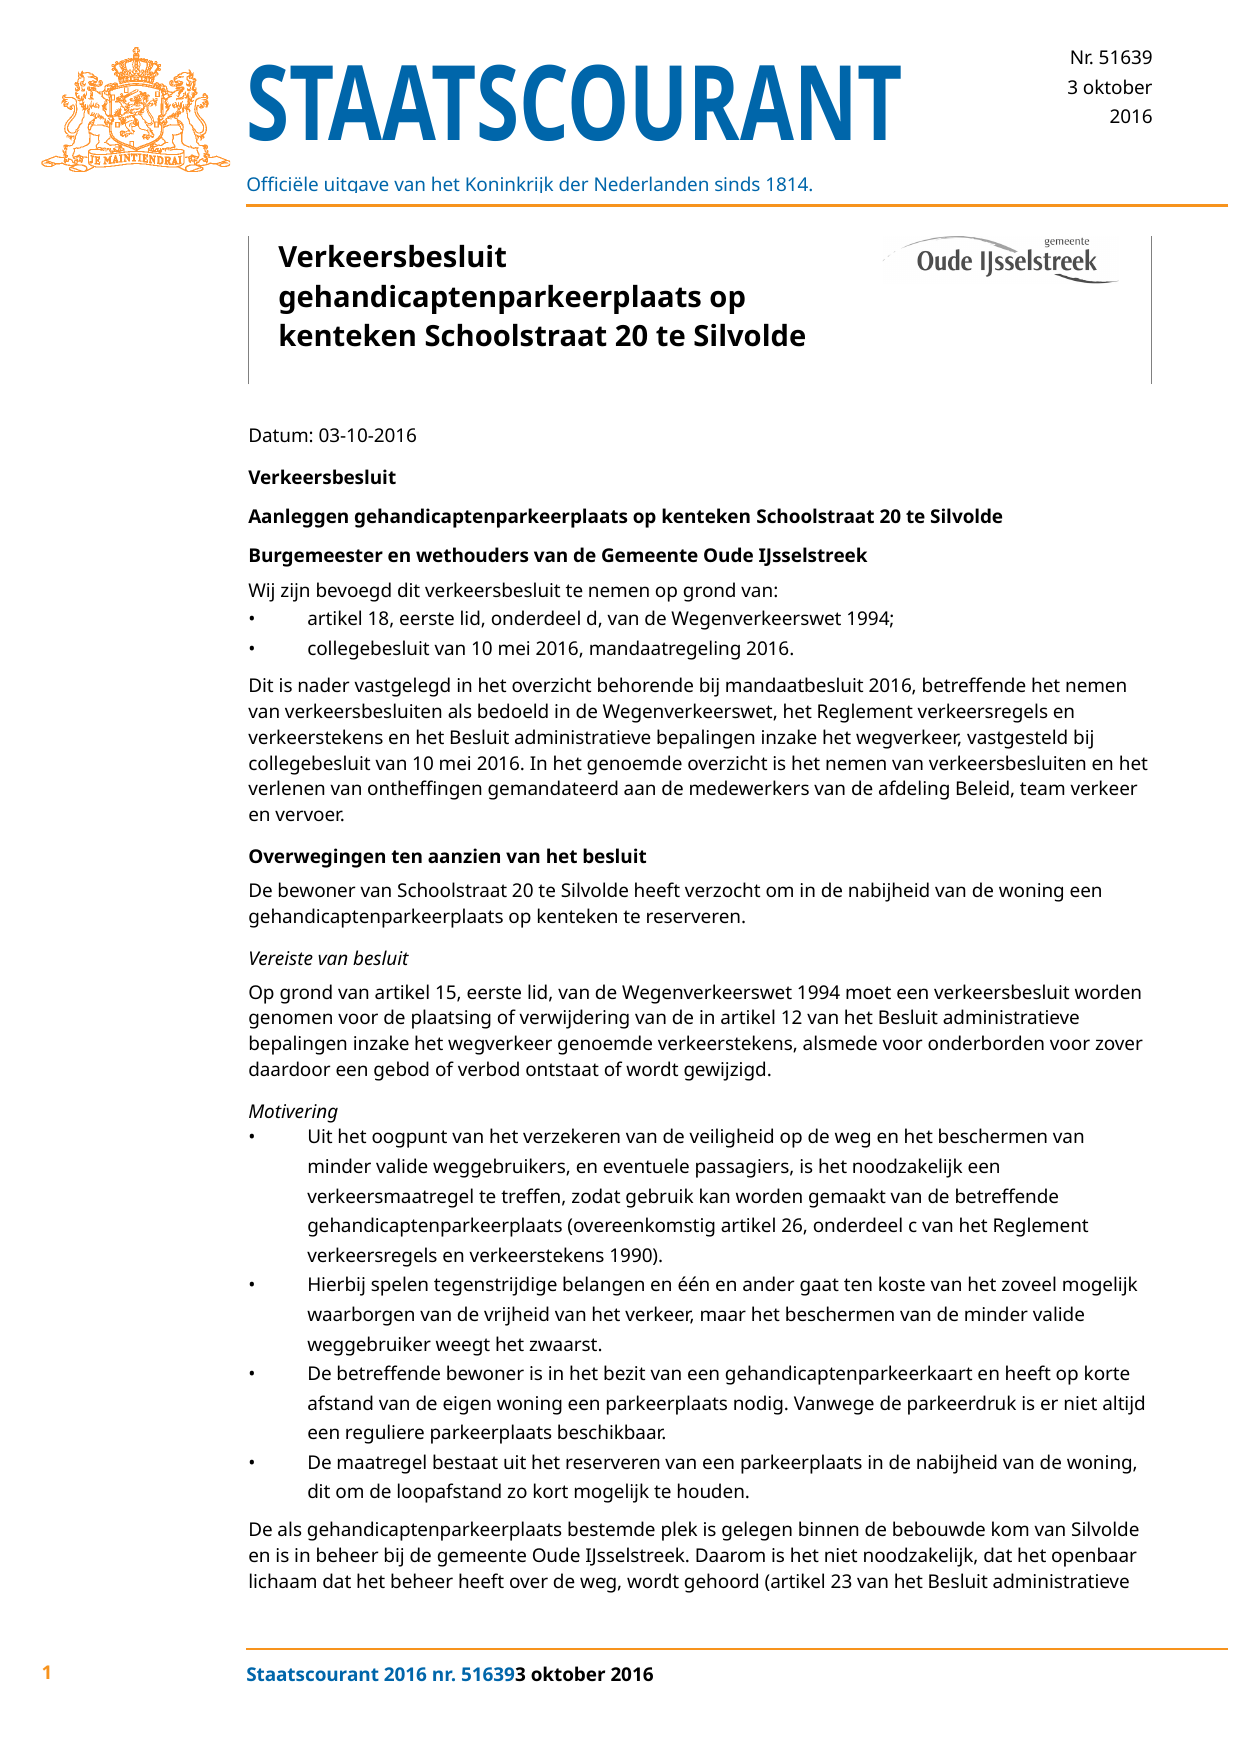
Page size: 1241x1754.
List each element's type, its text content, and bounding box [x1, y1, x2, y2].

list Hierbij spelen tegenstrijdige belangen en één en ander gaat ten koste van het zoveel mogelijk waarborgen van de vrijheid van het verkeer, maar het beschermen van de minder valide weggebruiker weegt het zwaarst. [248, 1272, 1152, 1356]
text Burgemeester en wethouders van de Gemeente Oude IJsselstreek [248, 543, 1152, 568]
text De bewoner van Schoolstraat 20 te Silvolde heeft verzocht om in de nabijheid van de woning een gehandicaptenparkeerplaats op kenteken te reserveren. [248, 877, 1152, 929]
list De betreffende bewoner is in het bezit van een gehandicaptenparkeerkaart en heeft op korte afstand van de eigen woning een parkeerplaats nodig. Vanwege de parkeerdruk is er niet altijd een reguliere parkeerplaats beschikbaar. [248, 1360, 1152, 1445]
text Overwegingen ten aanzien van het besluit [248, 843, 1152, 869]
picture [41, 47, 231, 172]
text Op grond van artikel 15, eerste lid, van de Wegenverkeerswet 1994 moet een verkeersbesluit worden genomen voor de plaatsing of verwijdering van de in artikel 12 van het Besluit administratieve bepalingen inzake het wegverkeer genoemde verkeerstekens, alsmede voor onderborden voor zover daardoor een gebod of verbod ontstaat of wordt gewijzigd. [248, 979, 1152, 1082]
list De maatregel bestaat uit het reserveren van een parkeerplaats in de nabijheid van de woning, dit om de loopafstand zo kort mogelijk te houden. [248, 1449, 1152, 1504]
text Verkeersbesluit [248, 464, 1152, 490]
list collegebesluit van 10 mei 2016, mandaatregeling 2016. [248, 635, 1152, 660]
text Wij zijn bevoegd dit verkeersbesluit te nemen op grond van: [248, 577, 1152, 602]
text Motivering [248, 1098, 1152, 1124]
list Uit het oogpunt van het verzekeren van de veiligheid op de weg en het beschermen van minder valide weggebruikers, en eventuele passagiers, is het noodzakelijk een verkeersmaatregel te treffen, zodat gebruik kan worden gemaakt van de betreffende gehandicaptenparkeerplaats (overeenkomstig artikel 26, onderdeel c van het Reglement verkeersregels en verkeerstekens 1990). [248, 1124, 1152, 1268]
list artikel 18, eerste lid, onderdeel d, van de Wegenverkeerswet 1994; [248, 605, 1152, 631]
text De als gehandicaptenparkeerplaats bestemde plek is gelegen binnen de bebouwde kom van Silvolde en is in beheer bij de gemeente Oude IJsselstreek. Daarom is het niet noodzakelijk, dat het openbaar lichaam dat het beheer heeft over de weg, wordt gehoord (artikel 23 van het Besluit administratieve [248, 1517, 1152, 1594]
table_header [850, 236, 1151, 384]
text Vereiste van besluit [248, 945, 1152, 971]
text Datum: 03-10-2016 [248, 422, 1152, 448]
picture [882, 236, 1119, 284]
text Aanleggen gehandicaptenparkeerplaats op kenteken Schoolstraat 20 te Silvolde [248, 503, 1152, 529]
table_header Verkeersbesluit gehandicaptenparkeerplaats op kenteken Schoolstraat 20 te Silvolde [249, 236, 850, 384]
text Dit is nader vastgelegd in het overzicht behorende bij mandaatbesluit 2016, betreffende het nemen van verkeersbesluiten als bedoeld in de Wegenverkeerswet, het Reglement verkeersregels en verkeerstekens en het Besluit administratieve bepalingen inzake het wegverkeer, vastgesteld bij collegebesluit van 10 mei 2016. In het genoemde overzicht is het nemen van verkeersbesluiten en het verlenen van ontheffingen gemandateerd aan de medewerkers van de afdeling Beleid, team verkeer en vervoer. [248, 673, 1152, 827]
